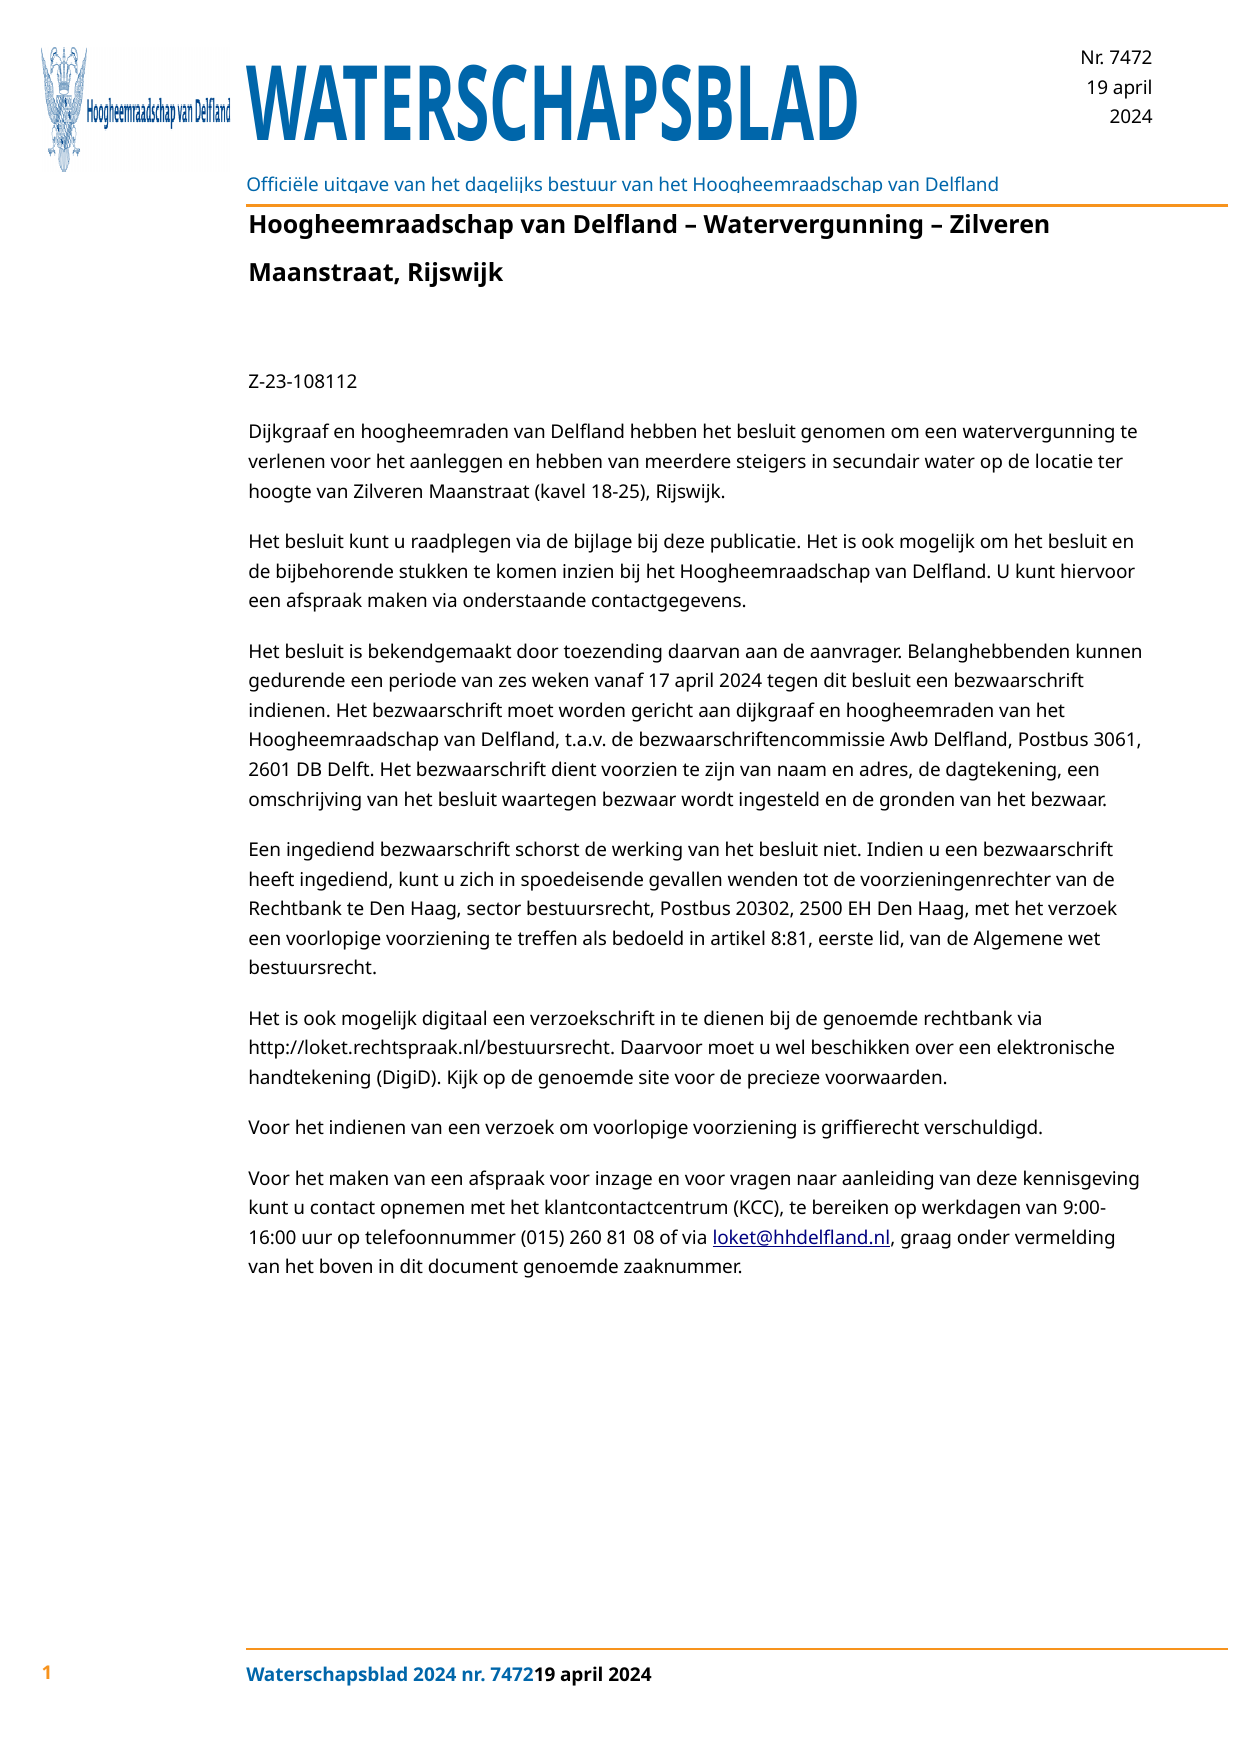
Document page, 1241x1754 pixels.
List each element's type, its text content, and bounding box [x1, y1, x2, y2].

text Het besluit is bekendgemaakt door toezending daarvan aan de aanvrager. Belanghebbenden kunnen gedurende een periode van zes weken vanaf 17 april 2024 tegen dit besluit een bezwaarschrift indienen. Het bezwaarschrift moet worden gericht aan dijkgraaf en hoogheemraden van het Hoogheemraadschap van Delfland, t.a.v. de bezwaarschriftencommissie Awb Delfland, Postbus 3061, 2601 DB Delft. Het bezwaarschrift dient voorzien te zijn van naam en adres, de dagtekening, een omschrijving van het besluit waartegen bezwaar wordt ingesteld en de gronden van het bezwaar. [248, 638, 1152, 812]
text Het besluit kunt u raadplegen via de bijlage bij deze publicatie. Het is ook mogelijk om het besluit en de bijbehorende stukken te komen inzien bij het Hoogheemraadschap van Delfland. U kunt hiervoor een afspraak maken via onderstaande contactgegevens. [248, 528, 1152, 613]
text Dijkgraaf en hoogheemraden van Delfland hebben het besluit genomen om een watervergunning te verlenen voor het aanleggen en hebben van meerdere steigers in secundair water op de locatie ter hoogte van Zilveren Maanstraat (kavel 18-25), Rijswijk. [248, 419, 1152, 504]
text Voor het indienen van een verzoek om voorlopige voorziening is griffierecht verschuldigd. [248, 1114, 1152, 1140]
text Het is ook mogelijk digitaal een verzoekschrift in te dienen bij de genoemde rechtbank via http://loket.rechtspraak.nl/bestuursrecht. Daarvoor moet u wel beschikken over een elektronische handtekening (DigiD). Kijk op de genoemde site voor de precieze voorwaarden. [248, 1005, 1152, 1090]
text Hoogheemraadschap van Delfland – Watervergunning – Zilveren Maanstraat, Rijswijk [248, 207, 1152, 288]
text Voor het maken van een afspraak voor inzage en voor vragen naar aanleiding van deze kennisgeving kunt u contact opnemen met het klantcontactcentrum (KCC), te bereiken op werkdagen van 9:00-16:00 uur op telefoonnummer (015) 260 81 08 of via loket@hhdelfland.nl, graag onder vermelding van het boven in dit document genoemde zaaknummer. [248, 1165, 1152, 1279]
text Een ingediend bezwaarschrift schorst de werking van het besluit niet. Indien u een bezwaarschrift heeft ingediend, kunt u zich in spoedeisende gevallen wenden tot de voorzieningenrechter van de Rechtbank te Den Haag, sector bestuursrecht, Postbus 20302, 2500 EH Den Haag, met het verzoek een voorlopige voorziening te treffen als bedoeld in artikel 8:81, eerste lid, van de Algemene wet bestuursrecht. [248, 836, 1152, 980]
picture [41, 47, 231, 172]
text Z-23-108112 [248, 368, 1152, 394]
